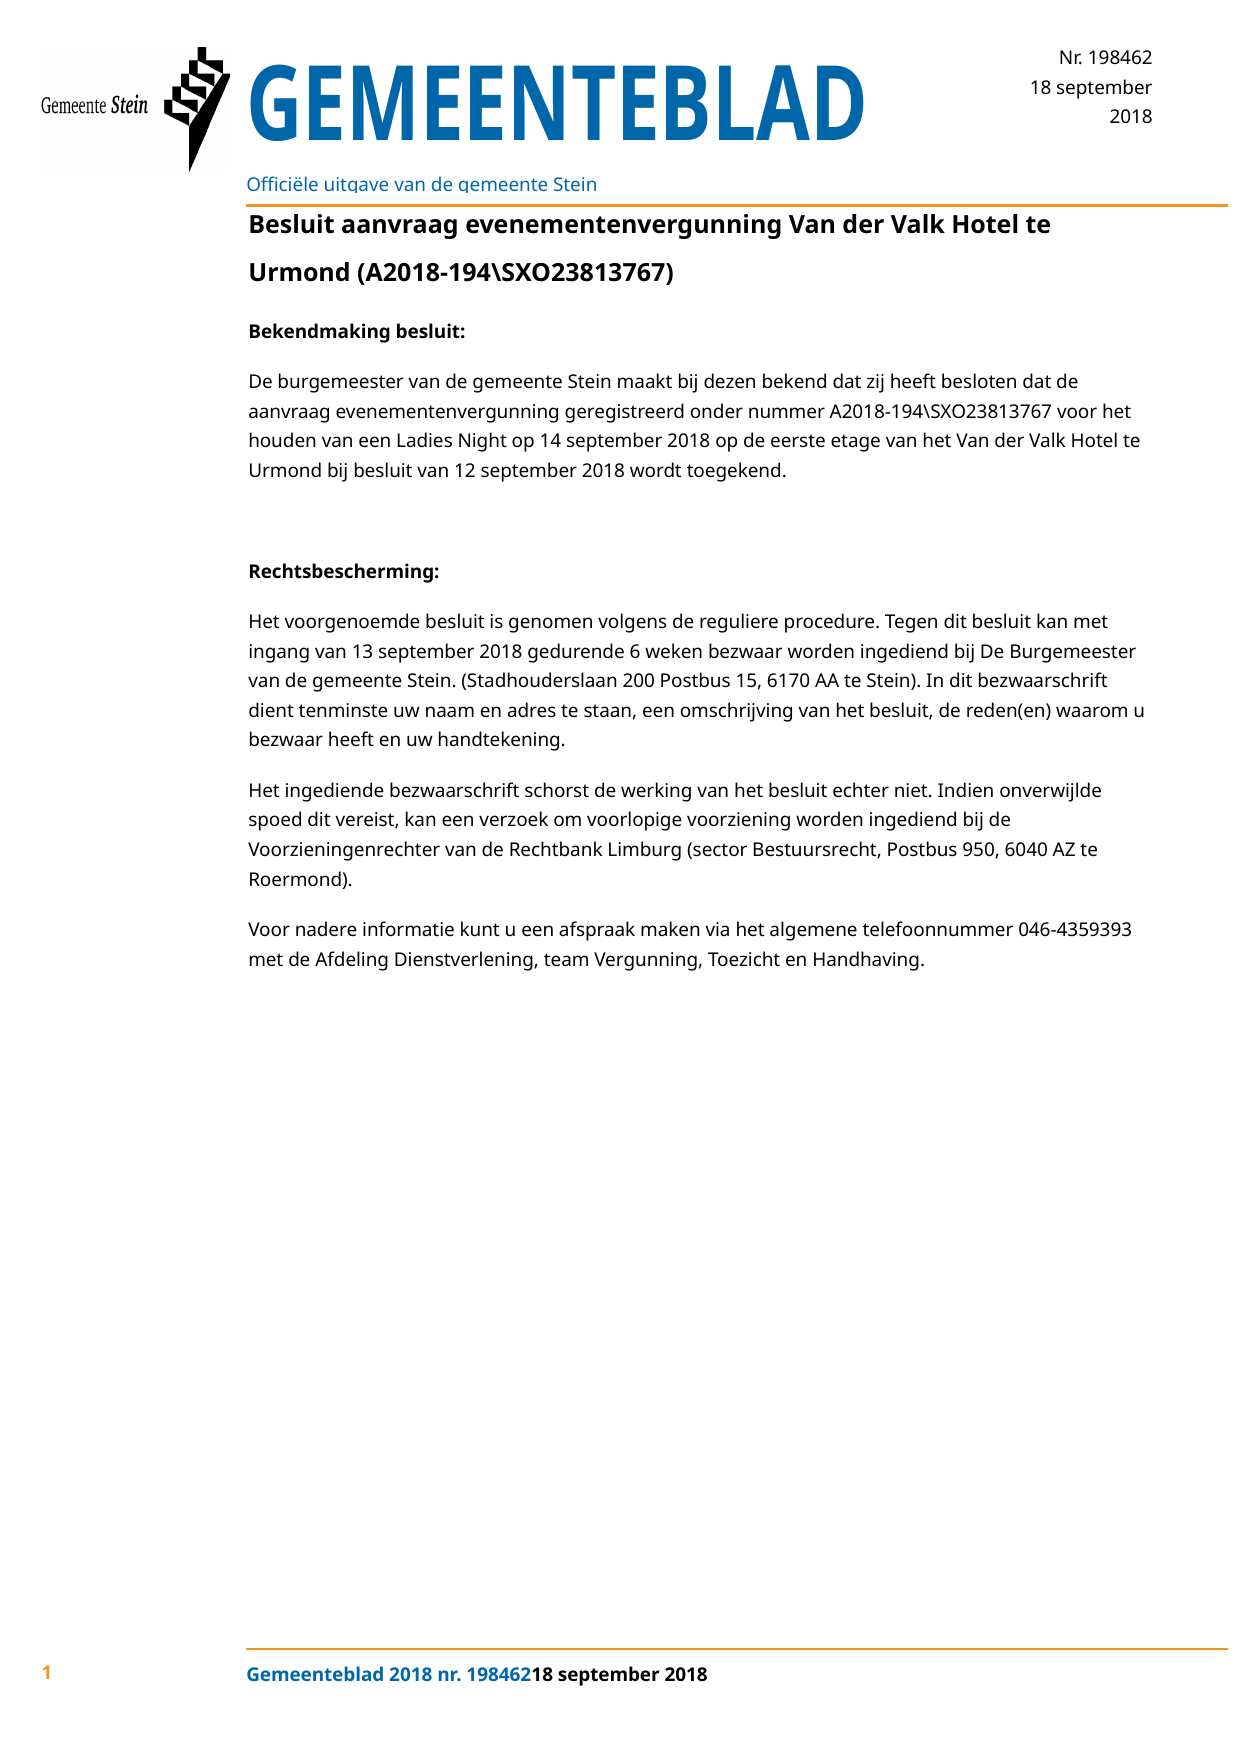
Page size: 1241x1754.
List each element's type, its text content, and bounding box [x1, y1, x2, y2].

text De burgemeester van de gemeente Stein maakt bij dezen bekend dat zij heeft besloten dat de aanvraag evenementenvergunning geregistreerd onder nummer A2018-194\SXO23813767 voor het houden van een Ladies Night op 14 september 2018 op de eerste etage van het Van der Valk Hotel te Urmond bij besluit van 12 september 2018 wordt toegekend. [248, 368, 1152, 483]
text Besluit aanvraag evenementenvergunning Van der Valk Hotel te Urmond (A2018-194\SXO23813767) [248, 207, 1152, 288]
text Het voorgenoemde besluit is genomen volgens de reguliere procedure. Tegen dit besluit kan met ingang van 13 september 2018 gedurende 6 weken bezwaar worden ingediend bij De Burgemeester van de gemeente Stein. (Stadhouderslaan 200 Postbus 15, 6170 AA te Stein). In dit bezwaarschrift dient tenminste uw naam en adres te staan, een omschrijving van het besluit, de reden(en) waarom u bezwaar heeft en uw handtekening. [248, 608, 1152, 752]
text Het ingediende bezwaarschrift schorst de werking van het besluit echter niet. Indien onverwijlde spoed dit vereist, kan een verzoek om voorlopige voorziening worden ingediend bij de Voorzieningenrechter van de Rechtbank Limburg (sector Bestuursrecht, Postbus 950, 6040 AZ te Roermond). [248, 777, 1152, 892]
text Voor nadere informatie kunt u een afspraak maken via het algemene telefoonnummer 046-4359393 met de Afdeling Dienstverlening, team Vergunning, Toezicht en Handhaving. [248, 916, 1152, 972]
picture [41, 47, 231, 172]
text Rechtsbescherming: [248, 558, 1152, 584]
text Bekendmaking besluit: [248, 318, 1152, 344]
